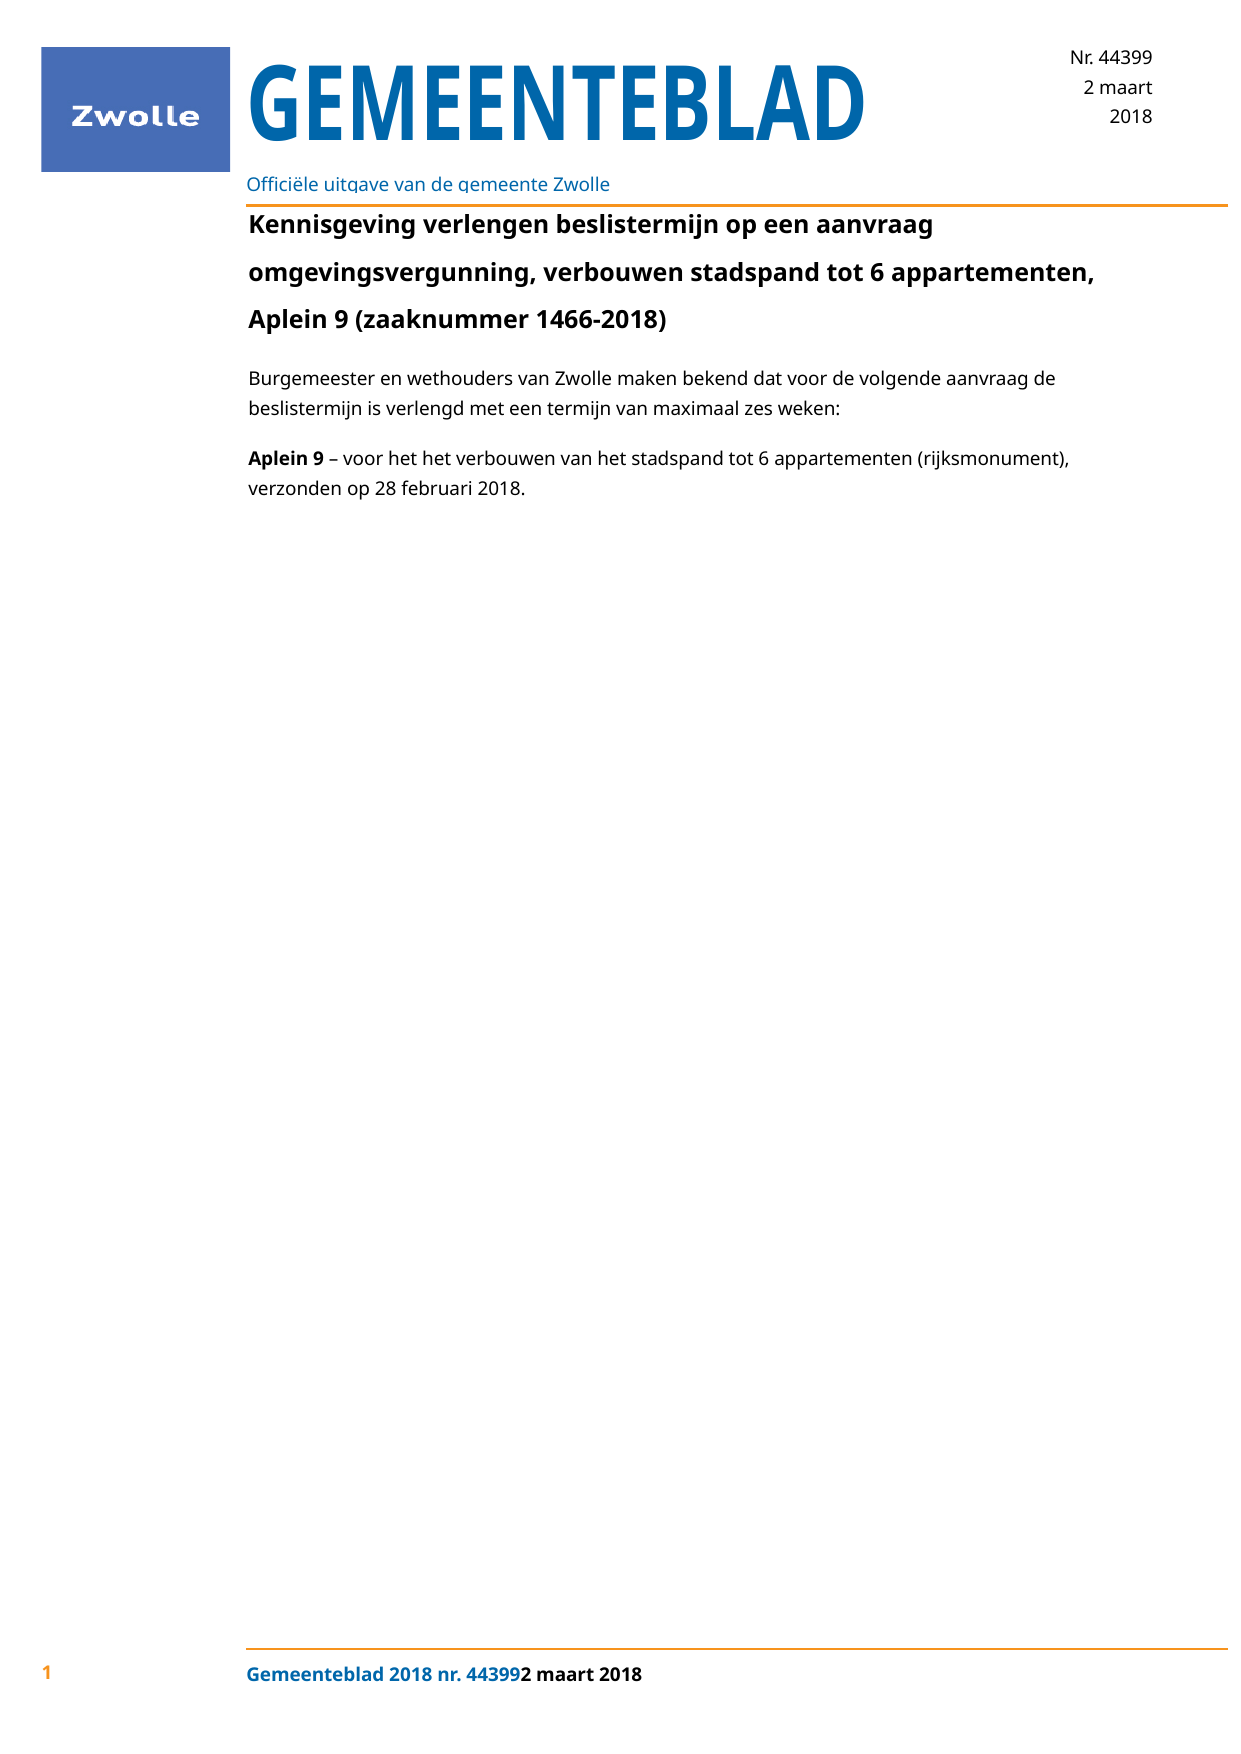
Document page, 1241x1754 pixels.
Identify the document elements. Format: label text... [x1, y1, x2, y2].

text Aplein 9 – voor het het verbouwen van het stadspand tot 6 appartementen (rijksmonument), verzonden op 28 februari 2018. [248, 446, 1152, 501]
picture [41, 47, 231, 172]
text Burgemeester en wethouders van Zwolle maken bekend dat voor de volgende aanvraag de beslistermijn is verlengd met een termijn van maximaal zes weken: [248, 366, 1152, 421]
text Kennisgeving verlengen beslistermijn op een aanvraag omgevingsvergunning, verbouwen stadspand tot 6 appartementen, Aplein 9 (zaaknummer 1466-2018) [248, 207, 1152, 336]
